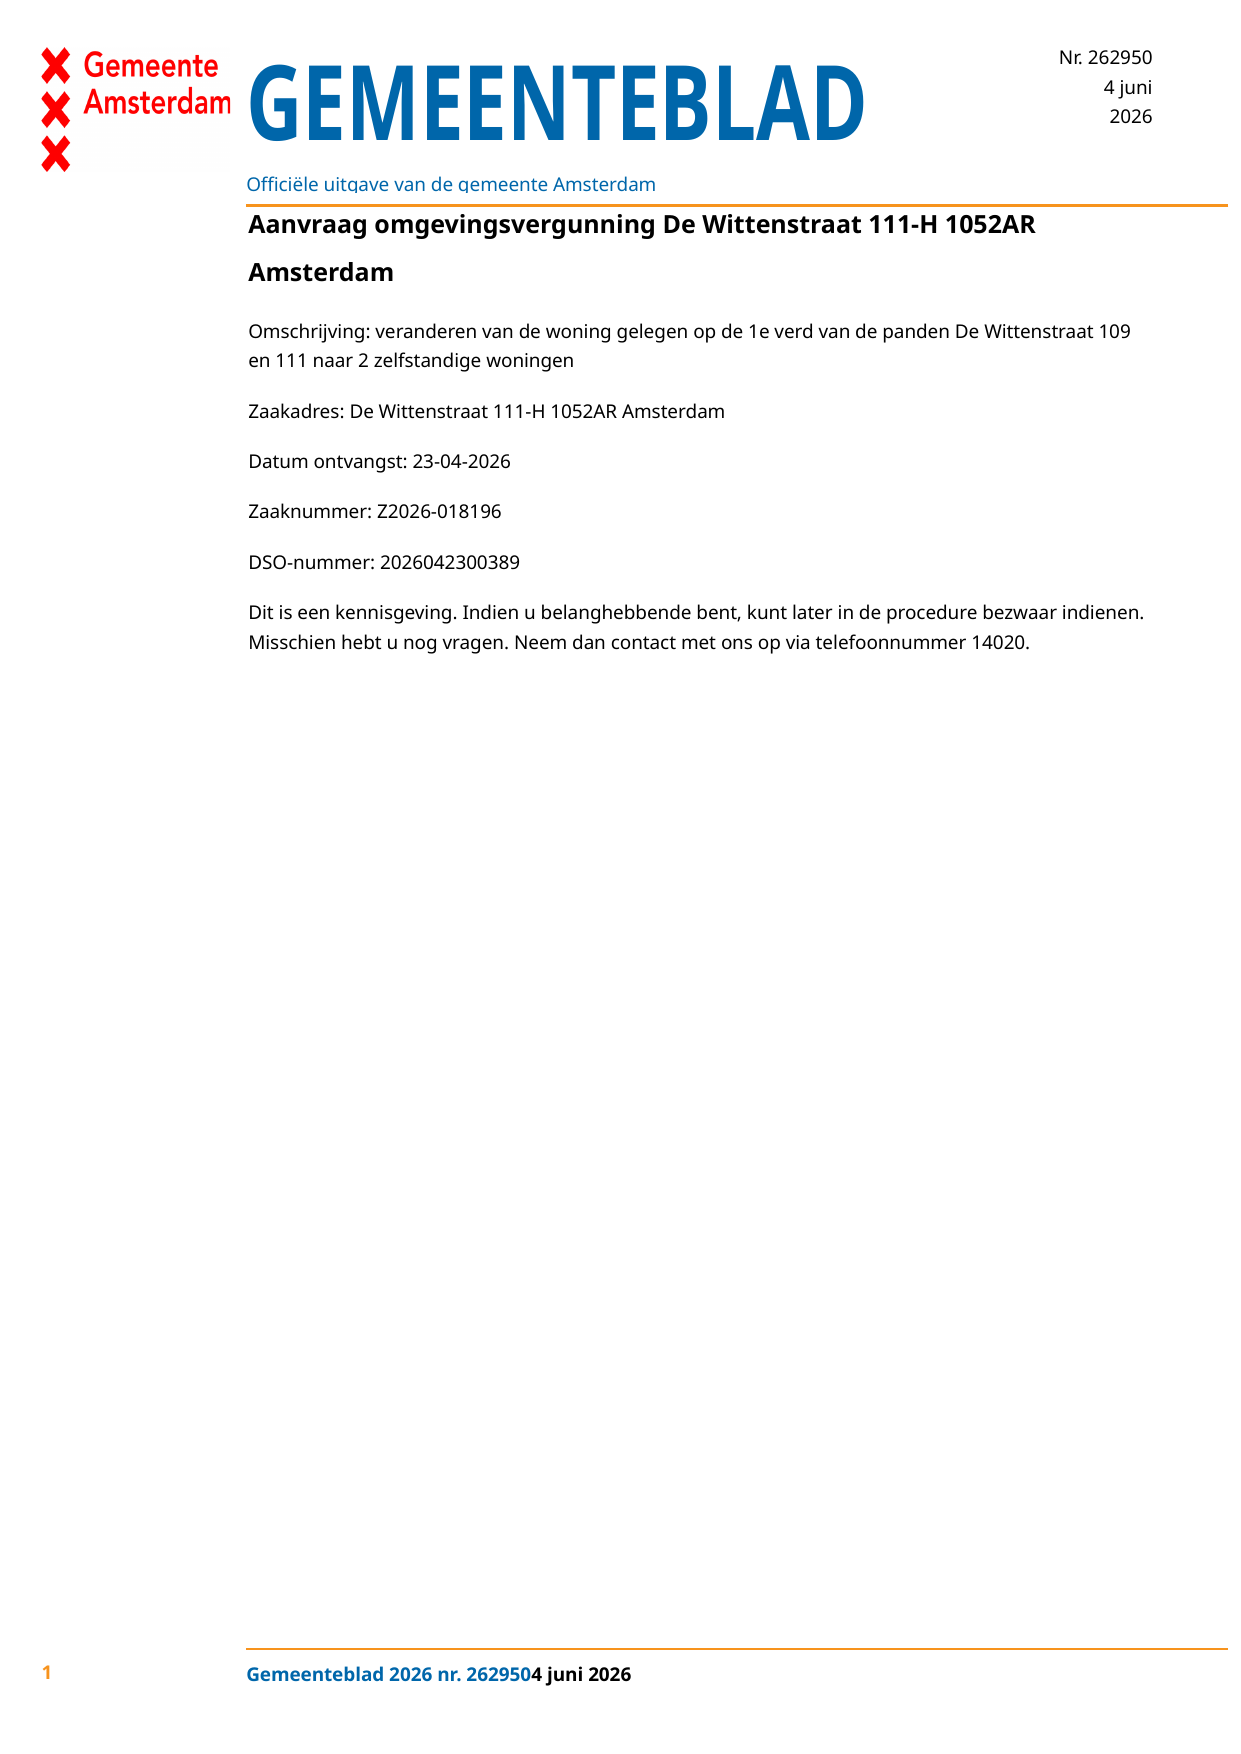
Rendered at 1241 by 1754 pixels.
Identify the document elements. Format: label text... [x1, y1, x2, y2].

text Zaakadres: De Wittenstraat 111-H 1052AR Amsterdam [248, 398, 1152, 424]
text Omschrijving: veranderen van de woning gelegen op de 1e verd van de panden De Wittenstraat 109 en 111 naar 2 zelfstandige woningen [248, 318, 1152, 373]
text Aanvraag omgevingsvergunning De Wittenstraat 111-H 1052AR Amsterdam [248, 207, 1152, 288]
text DSO-nummer: 2026042300389 [248, 549, 1152, 575]
text Datum ontvangst: 23-04-2026 [248, 448, 1152, 474]
picture [41, 47, 231, 172]
text Dit is een kennisgeving. Indien u belanghebbende bent, kunt later in de procedure bezwaar indienen. Misschien hebt u nog vragen. Neem dan contact met ons op via telefoonnummer 14020. [248, 599, 1152, 655]
text Zaaknummer: Z2026-018196 [248, 499, 1152, 524]
